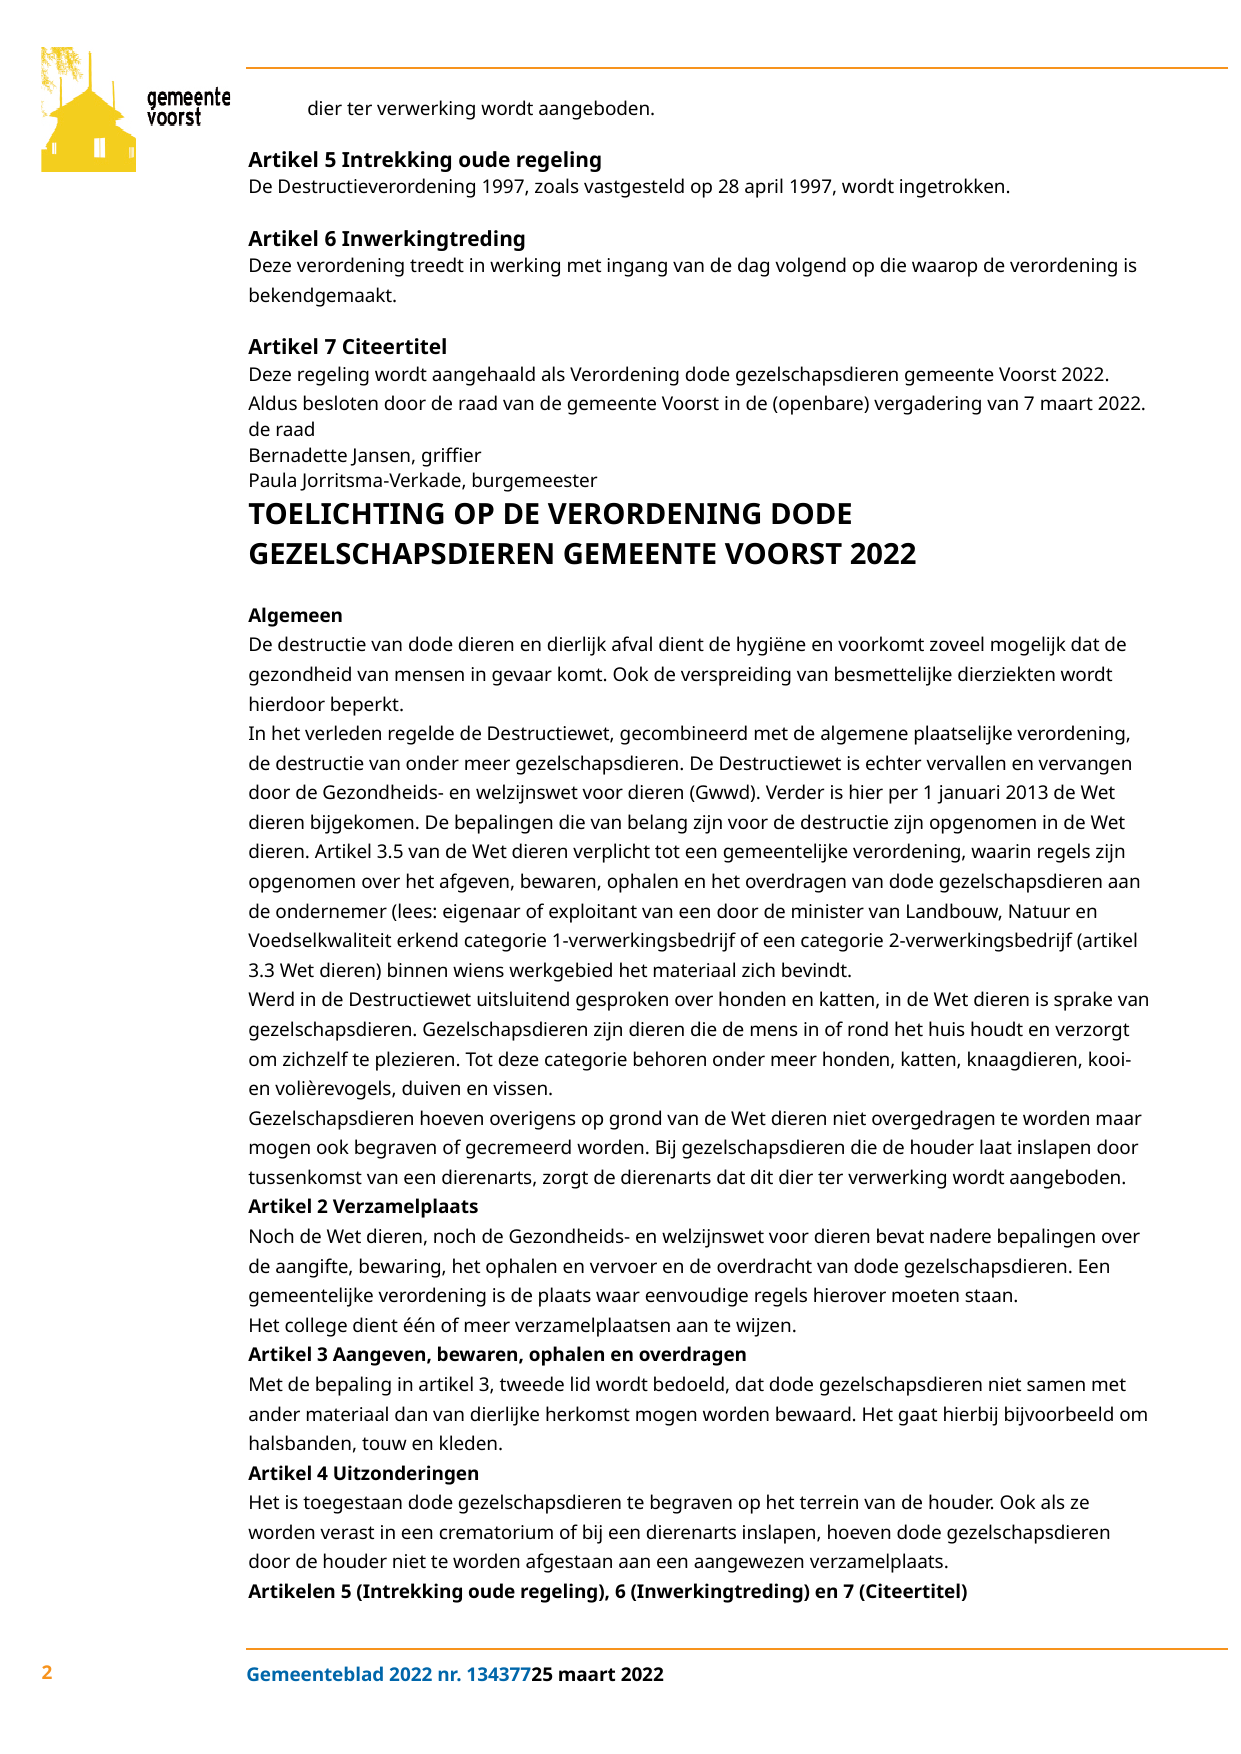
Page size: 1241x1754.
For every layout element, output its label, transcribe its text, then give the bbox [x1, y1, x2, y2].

text Met de bepaling in artikel 3, tweede lid wordt bedoeld, dat dode gezelschapsdieren niet samen met ander materiaal dan van dierlijke herkomst mogen worden bewaard. Het gaat hierbij bijvoorbeeld om halsbanden, touw en kleden. [248, 1371, 1152, 1456]
text Algemeen [248, 602, 1152, 628]
text TOELICHTING OP DE VERORDENING DODE GEZELSCHAPSDIEREN GEMEENTE VOORST 2022 [248, 493, 1152, 573]
text Gezelschapsdieren hoeven overigens op grond van de Wet dieren niet overgedragen te worden maar mogen ook begraven of gecremeerd worden. Bij gezelschapsdieren die de houder laat inslapen door tussenkomst van een dierenarts, zorgt de dierenarts dat dit dier ter verwerking wordt aangeboden. [248, 1105, 1152, 1190]
text Deze regeling wordt aangehaald als Verordening dode gezelschapsdieren gemeente Voorst 2022. [248, 361, 1152, 387]
text Artikel 6 Inwerkingtreding [248, 224, 1152, 252]
text De Destructieverordening 1997, zoals vastgesteld op 28 april 1997, wordt ingetrokken. [248, 174, 1152, 199]
text Aldus besloten door de raad van de gemeente Voorst in de (openbare) vergadering van 7 maart 2022. [248, 391, 1152, 416]
text Artikel 2 Verzamelplaats [248, 1194, 1152, 1219]
text Artikel 4 Uitzonderingen [248, 1460, 1152, 1486]
text de raad [248, 416, 1152, 442]
text Het is toegestaan dode gezelschapsdieren te begraven op het terrein van de houder. Ook als ze worden verast in een crematorium of bij een dierenarts inslapen, hoeven dode gezelschapsdieren door de houder niet te worden afgestaan aan een aangewezen verzamelplaats. [248, 1489, 1152, 1574]
text Paula Jorritsma-Verkade, burgemeester [248, 468, 1152, 493]
text Deze verordening treedt in werking met ingang van de dag volgend op die waarop de verordening is bekendgemaakt. [248, 252, 1152, 308]
list dier ter verwerking wordt aangeboden. [248, 95, 1152, 121]
text Het college dient één of meer verzamelplaatsen aan te wijzen. [248, 1312, 1152, 1338]
text De destructie van dode dieren en dierlijk afval dient de hygiëne en voorkomt zoveel mogelijk dat de gezondheid van mensen in gevaar komt. Ook de verspreiding van besmettelijke dierziekten wordt hierdoor beperkt. [248, 632, 1152, 716]
text Artikelen 5 (Intrekking oude regeling), 6 (Inwerkingtreding) en 7 (Citeertitel) [248, 1578, 1152, 1604]
text Artikel 3 Aangeven, bewaren, ophalen en overdragen [248, 1342, 1152, 1367]
picture [41, 47, 231, 172]
text Artikel 7 Citeertitel [248, 332, 1152, 361]
text Artikel 5 Intrekking oude regeling [248, 145, 1152, 174]
text Noch de Wet dieren, noch de Gezondheids- en welzijnswet voor dieren bevat nadere bepalingen over de aangifte, bewaring, het ophalen en vervoer en de overdracht van dode gezelschapsdieren. Een gemeentelijke verordening is de plaats waar eenvoudige regels hierover moeten staan. [248, 1223, 1152, 1308]
text Werd in de Destructiewet uitsluitend gesproken over honden en katten, in de Wet dieren is sprake van gezelschapsdieren. Gezelschapsdieren zijn dieren die de mens in of rond het huis houdt en verzorgt om zichzelf te plezieren. Tot deze categorie behoren onder meer honden, katten, knaagdieren, kooi- en volièrevogels, duiven en vissen. [248, 987, 1152, 1101]
text In het verleden regelde de Destructiewet, gecombineerd met de algemene plaatselijke verordening, de destructie van onder meer gezelschapsdieren. De Destructiewet is echter vervallen en vervangen door de Gezondheids- en welzijnswet voor dieren (Gwwd). Verder is hier per 1 januari 2013 de Wet dieren bijgekomen. De bepalingen die van belang zijn voor de destructie zijn opgenomen in de Wet dieren. Artikel 3.5 van de Wet dieren verplicht tot een gemeentelijke verordening, waarin regels zijn opgenomen over het afgeven, bewaren, ophalen en het overdragen van dode gezelschapsdieren aan de ondernemer (lees: eigenaar of exploitant van een door de minister van Landbouw, Natuur en Voedselkwaliteit erkend categorie 1-verwerkingsbedrijf of een categorie 2-verwerkingsbedrijf (artikel 3.3 Wet dieren) binnen wiens werkgebied het materiaal zich bevindt. [248, 720, 1152, 983]
text Bernadette Jansen, griffier [248, 442, 1152, 468]
